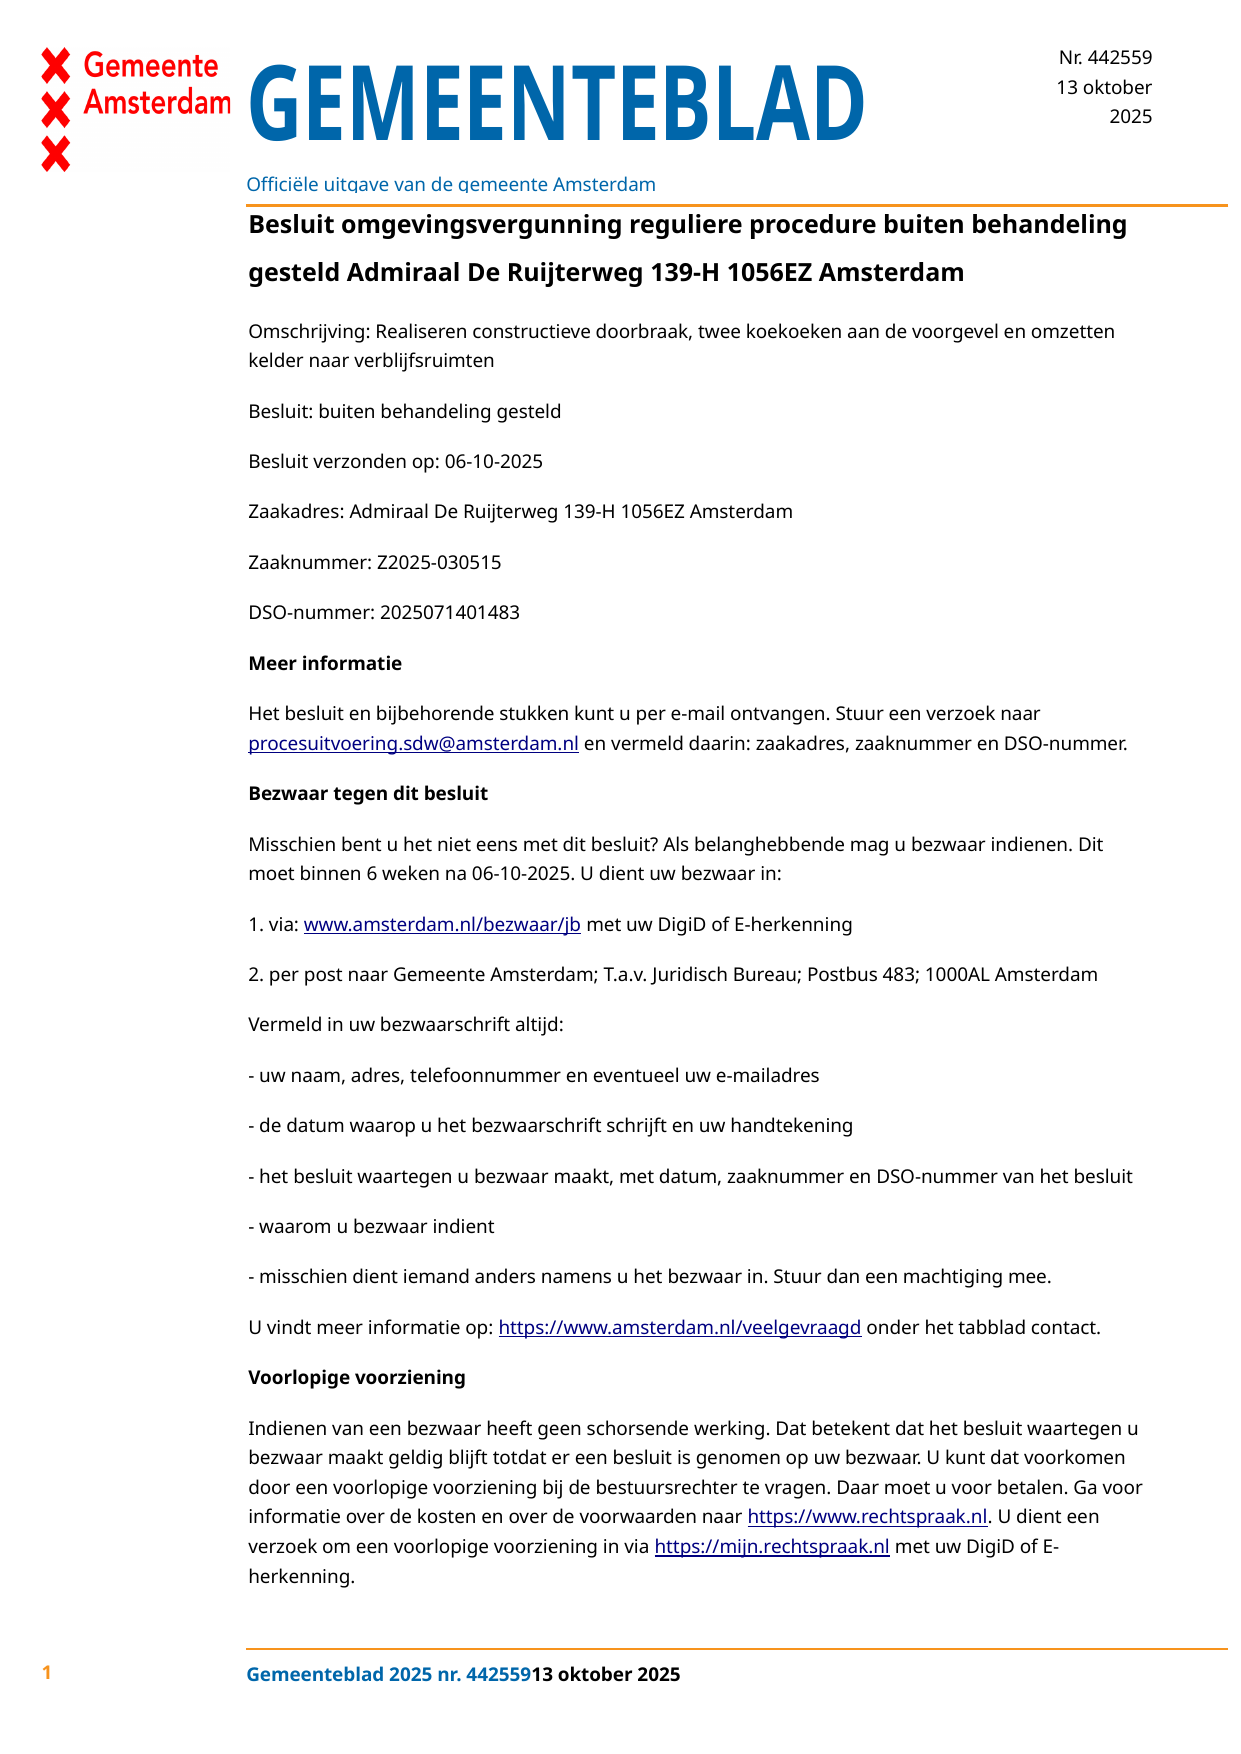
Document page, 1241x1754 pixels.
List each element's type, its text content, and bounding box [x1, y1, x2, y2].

text Meer informatie [248, 650, 1152, 676]
text Omschrijving: Realiseren constructieve doorbraak, twee koekoeken aan de voorgevel en omzetten kelder naar verblijfsruimten [248, 318, 1152, 373]
text - de datum waarop u het bezwaarschrift schrijft en uw handtekening [248, 1112, 1152, 1138]
text Het besluit en bijbehorende stukken kunt u per e-mail ontvangen. Stuur een verzoek naar procesuitvoering.sdw@amsterdam.nl en vermeld daarin: zaakadres, zaaknummer en DSO-nummer. [248, 700, 1152, 756]
text Indienen van een bezwaar heeft geen schorsende werking. Dat betekent dat het besluit waartegen u bezwaar maakt geldig blijft totdat er een besluit is genomen op uw bezwaar. U kunt dat voorkomen door een voorlopige voorziening bij de bestuursrechter te vragen. Daar moet u voor betalen. Ga voor informatie over de kosten en over de voorwaarden naar https://www.rechtspraak.nl. U dient een verzoek om een voorlopige voorziening in via https://mijn.rechtspraak.nl met uw DigiD of E-herkenning. [248, 1415, 1152, 1589]
text Besluit omgevingsvergunning reguliere procedure buiten behandeling gesteld Admiraal De Ruijterweg 139-H 1056EZ Amsterdam [248, 207, 1152, 288]
text - het besluit waartegen u bezwaar maakt, met datum, zaaknummer en DSO-nummer van het besluit [248, 1163, 1152, 1189]
text Vermeld in uw bezwaarschrift altijd: [248, 1012, 1152, 1037]
text Voorlopige voorziening [248, 1364, 1152, 1390]
text U vindt meer informatie op: https://www.amsterdam.nl/veelgevraagd onder het tabblad contact. [248, 1314, 1152, 1340]
text Besluit verzonden op: 06-10-2025 [248, 448, 1152, 474]
text 1. via: www.amsterdam.nl/bezwaar/jb met uw DigiD of E-herkenning [248, 911, 1152, 937]
text Bezwaar tegen dit besluit [248, 780, 1152, 806]
text Besluit: buiten behandeling gesteld [248, 398, 1152, 424]
text Misschien bent u het niet eens met dit besluit? Als belanghebbende mag u bezwaar indienen. Dit moet binnen 6 weken na 06-10-2025. U dient uw bezwaar in: [248, 831, 1152, 886]
text 2. per post naar Gemeente Amsterdam; T.a.v. Juridisch Bureau; Postbus 483; 1000AL Amsterdam [248, 961, 1152, 987]
text - uw naam, adres, telefoonnummer en eventueel uw e-mailadres [248, 1062, 1152, 1088]
text - waarom u bezwaar indient [248, 1213, 1152, 1239]
picture [41, 47, 231, 172]
text Zaaknummer: Z2025-030515 [248, 549, 1152, 575]
text DSO-nummer: 2025071401483 [248, 599, 1152, 625]
text Zaakadres: Admiraal De Ruijterweg 139-H 1056EZ Amsterdam [248, 499, 1152, 524]
text - misschien dient iemand anders namens u het bezwaar in. Stuur dan een machtiging mee. [248, 1264, 1152, 1289]
